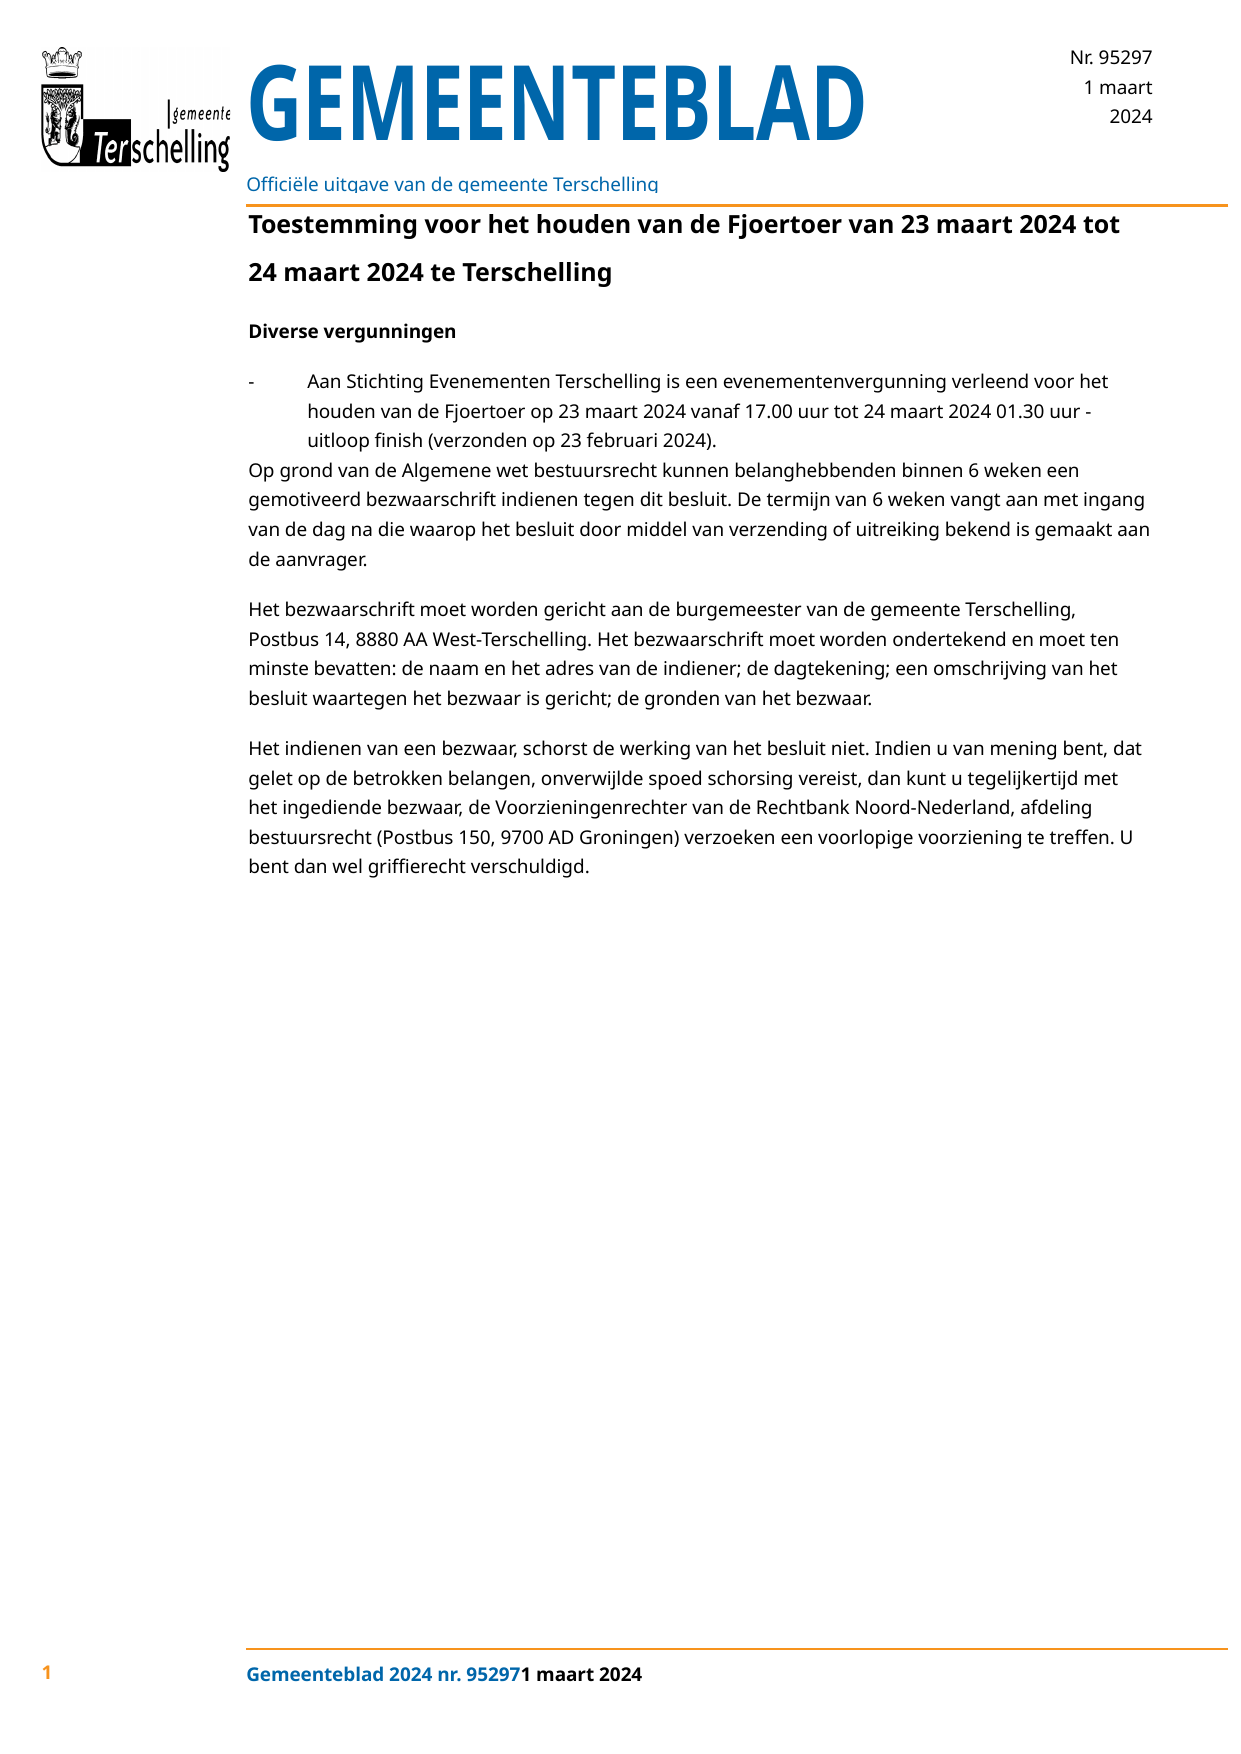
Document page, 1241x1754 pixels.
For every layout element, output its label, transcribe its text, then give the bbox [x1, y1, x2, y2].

list Aan Stichting Evenementen Terschelling is een evenementenvergunning verleend voor het houden van de Fjoertoer op 23 maart 2024 vanaf 17.00 uur tot 24 maart 2024 01.30 uur -uitloop finish (verzonden op 23 februari 2024). [248, 368, 1152, 453]
text Diverse vergunningen [248, 318, 1152, 344]
text Toestemming voor het houden van de Fjoertoer van 23 maart 2024 tot 24 maart 2024 te Terschelling [248, 207, 1152, 288]
picture [41, 47, 231, 172]
text Op grond van de Algemene wet bestuursrecht kunnen belanghebbenden binnen 6 weken een gemotiveerd bezwaarschrift indienen tegen dit besluit. De termijn van 6 weken vangt aan met ingang van de dag na die waarop het besluit door middel van verzending of uitreiking bekend is gemaakt aan de aanvrager. [248, 457, 1152, 572]
text Het indienen van een bezwaar, schorst de werking van het besluit niet. Indien u van mening bent, dat gelet op de betrokken belangen, onverwijlde spoed schorsing vereist, dan kunt u tegelijkertijd met het ingediende bezwaar, de Voorzieningenrechter van de Rechtbank Noord-Nederland, afdeling bestuursrecht (Postbus 150, 9700 AD Groningen) verzoeken een voorlopige voorziening te treffen. U bent dan wel griffierecht verschuldigd. [248, 735, 1152, 879]
text Het bezwaarschrift moet worden gericht aan de burgemeester van de gemeente Terschelling, Postbus 14, 8880 AA West-Terschelling. Het bezwaarschrift moet worden ondertekend en moet ten minste bevatten: de naam en het adres van de indiener; de dagtekening; een omschrijving van het besluit waartegen het bezwaar is gericht; de gronden van het bezwaar. [248, 596, 1152, 711]
